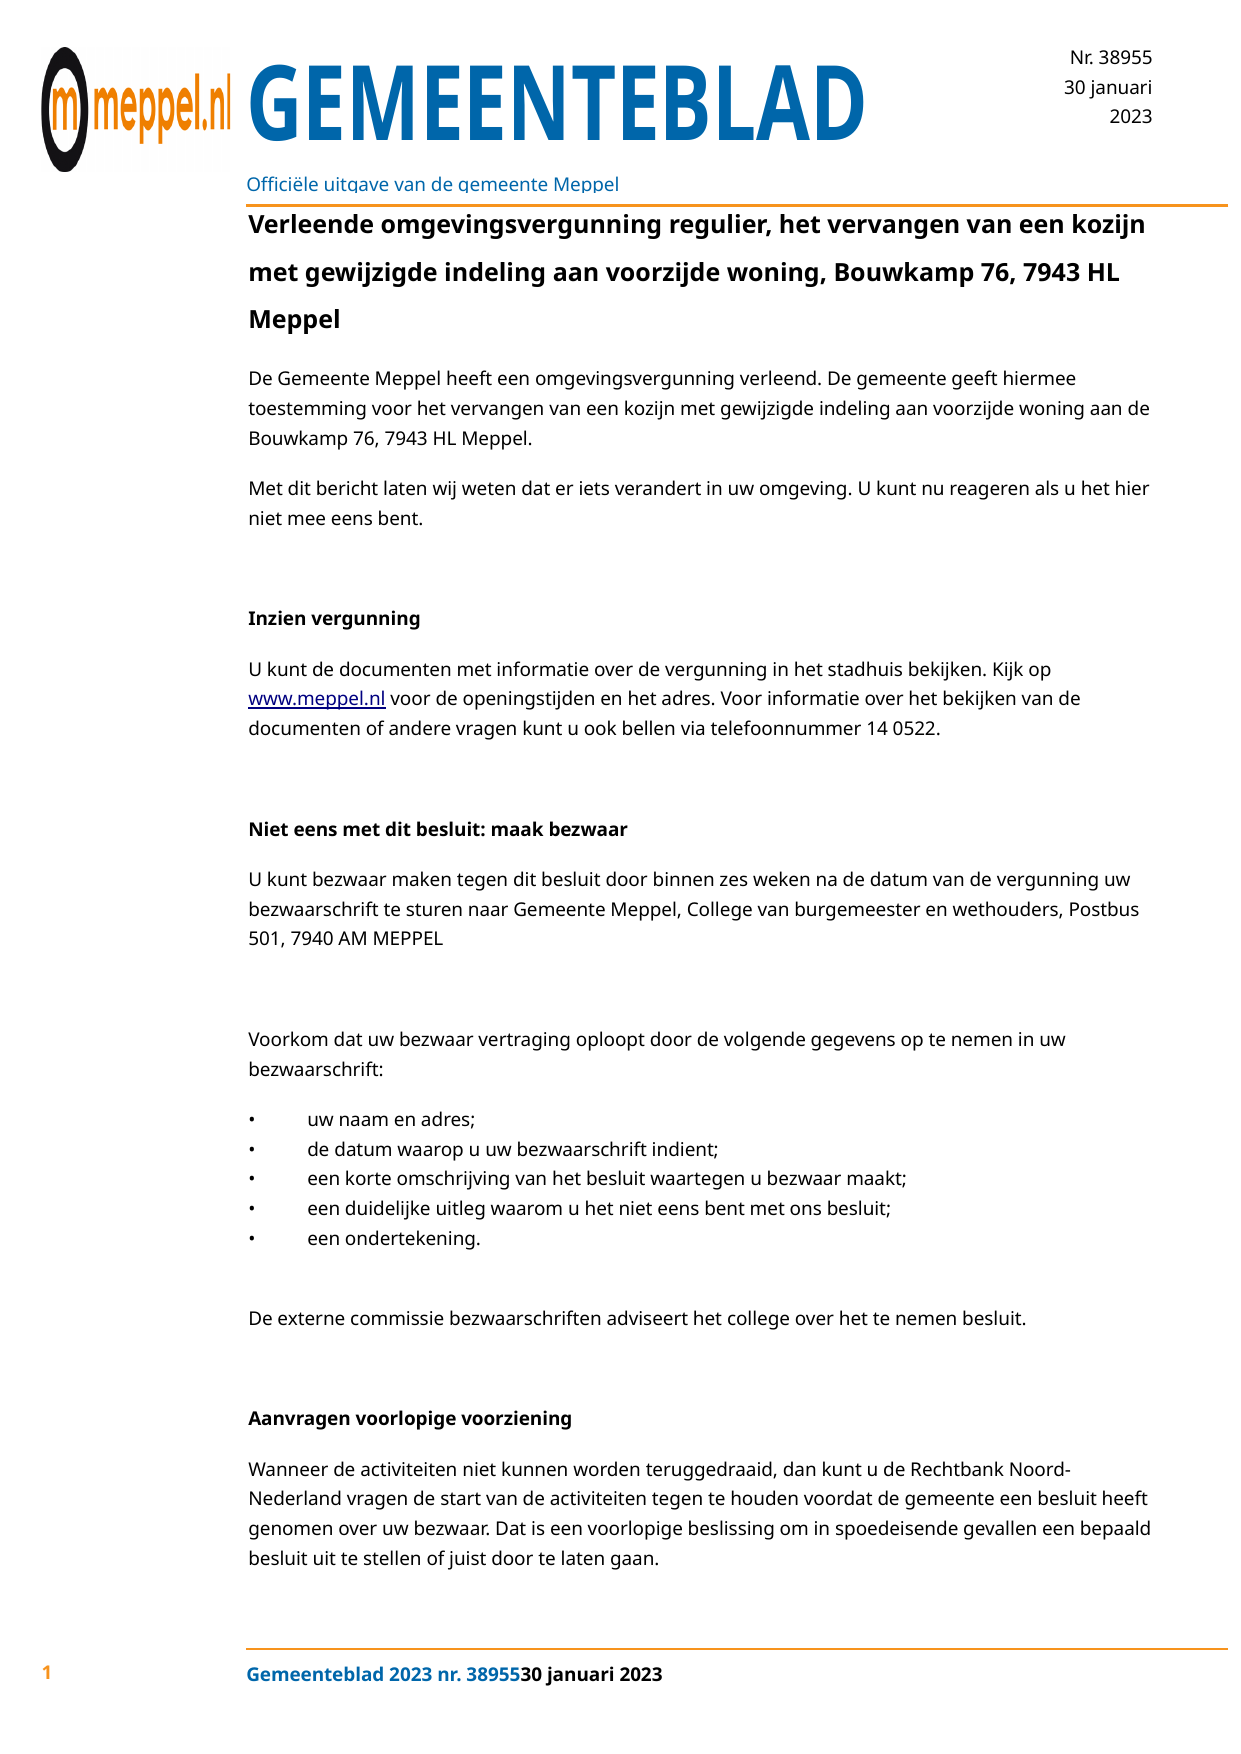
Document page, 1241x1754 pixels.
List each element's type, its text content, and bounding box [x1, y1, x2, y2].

list uw naam en adres; [248, 1106, 1152, 1132]
list een korte omschrijving van het besluit waartegen u bezwaar maakt; [248, 1166, 1152, 1191]
text U kunt de documenten met informatie over de vergunning in het stadhuis bekijken. Kijk op www.meppel.nl voor de openingstijden en het adres. Voor informatie over het bekijken van de documenten of andere vragen kunt u ook bellen via telefoonnummer 14 0522. [248, 656, 1152, 741]
text Wanneer de activiteiten niet kunnen worden teruggedraaid, dan kunt u de Rechtbank Noord-Nederland vragen de start van de activiteiten tegen te houden voordat de gemeente een besluit heeft genomen over uw bezwaar. Dat is een voorlopige beslissing om in spoedeisende gevallen een bepaald besluit uit te stellen of juist door te laten gaan. [248, 1456, 1152, 1570]
text Verleende omgevingsvergunning regulier, het vervangen van een kozijn met gewijzigde indeling aan voorzijde woning, Bouwkamp 76, 7943 HL Meppel [248, 207, 1152, 336]
text Met dit bericht laten wij weten dat er iets verandert in uw omgeving. U kunt nu reageren als u het hier niet mee eens bent. [248, 475, 1152, 530]
text Niet eens met dit besluit: maak bezwaar [248, 816, 1152, 842]
text Aanvragen voorlopige voorziening [248, 1406, 1152, 1431]
text U kunt bezwaar maken tegen dit besluit door binnen zes weken na de datum van de vergunning uw bezwaarschrift te sturen naar Gemeente Meppel, College van burgemeester en wethouders, Postbus 501, 7940 AM MEPPEL [248, 866, 1152, 951]
list een ondertekening. [248, 1225, 1152, 1250]
text De Gemeente Meppel heeft een omgevingsvergunning verleend. De gemeente geeft hiermee toestemming voor het vervangen van een kozijn met gewijzigde indeling aan voorzijde woning aan de Bouwkamp 76, 7943 HL Meppel. [248, 366, 1152, 450]
text Inzien vergunning [248, 606, 1152, 631]
text Voorkom dat uw bezwaar vertraging oploopt door de volgende gegevens op te nemen in uw bezwaarschrift: [248, 1026, 1152, 1082]
picture [41, 47, 231, 172]
list de datum waarop u uw bezwaarschrift indient; [248, 1136, 1152, 1162]
list een duidelijke uitleg waarom u het niet eens bent met ons besluit; [248, 1195, 1152, 1221]
text De externe commissie bezwaarschriften adviseert het college over het te nemen besluit. [248, 1305, 1152, 1330]
